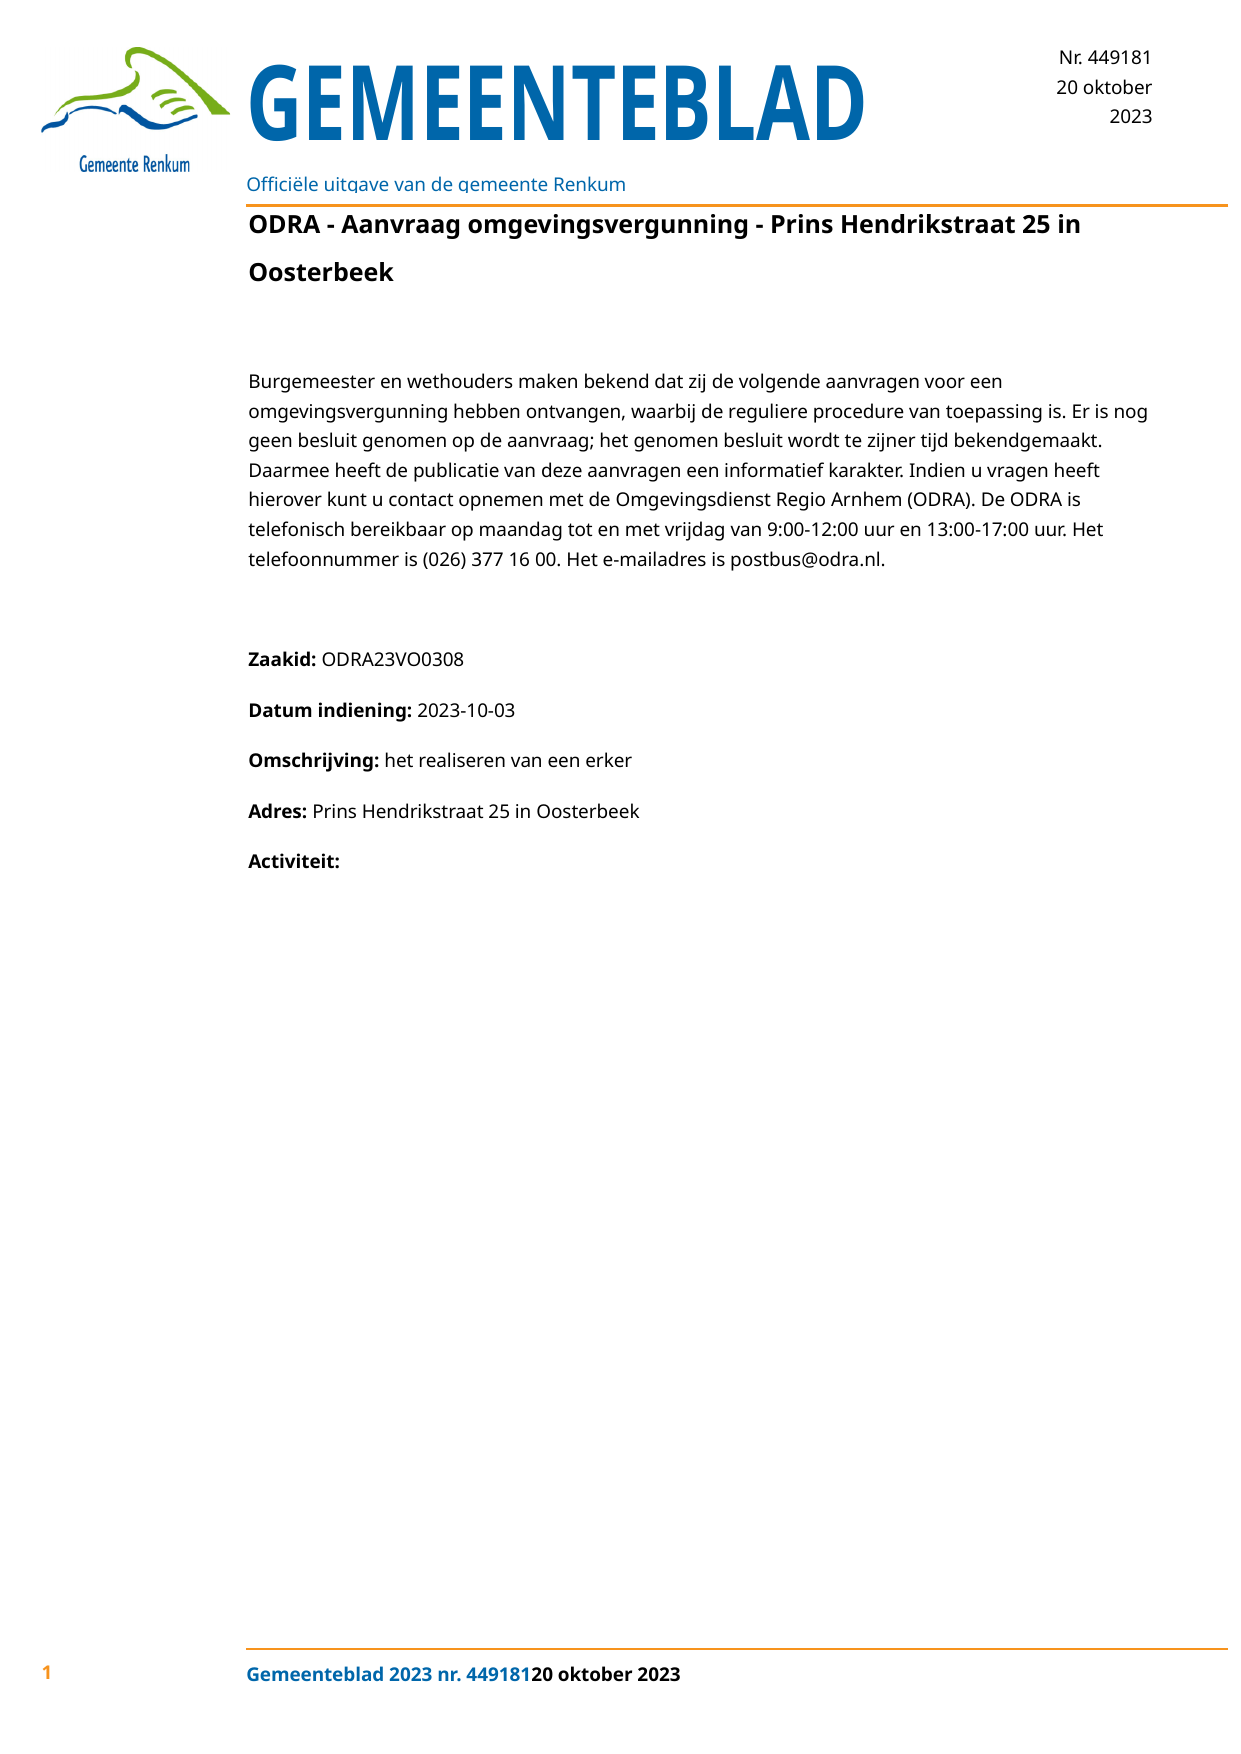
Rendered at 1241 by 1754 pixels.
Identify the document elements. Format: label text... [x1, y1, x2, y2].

text Datum indiening: 2023-10-03 [248, 697, 1152, 723]
text ODRA - Aanvraag omgevingsvergunning - Prins Hendrikstraat 25 in Oosterbeek [248, 207, 1152, 288]
text Adres: Prins Hendrikstraat 25 in Oosterbeek [248, 798, 1152, 824]
text Zaakid: ODRA23VO0308 [248, 647, 1152, 672]
text Activiteit: [248, 848, 1152, 874]
text Omschrijving: het realiseren van een erker [248, 747, 1152, 773]
text Burgemeester en wethouders maken bekend dat zij de volgende aanvragen voor een omgevingsvergunning hebben ontvangen, waarbij de reguliere procedure van toepassing is. Er is nog geen besluit genomen op de aanvraag; het genomen besluit wordt te zijner tijd bekendgemaakt. Daarmee heeft de publicatie van deze aanvragen een informatief karakter. Indien u vragen heeft hierover kunt u contact opnemen met de Omgevingsdienst Regio Arnhem (ODRA). De ODRA is telefonisch bereikbaar op maandag tot en met vrijdag van 9:00-12:00 uur en 13:00-17:00 uur. Het telefoonnummer is (026) 377 16 00. Het e-mailadres is postbus@odra.nl. [248, 368, 1152, 572]
picture [41, 47, 231, 172]
